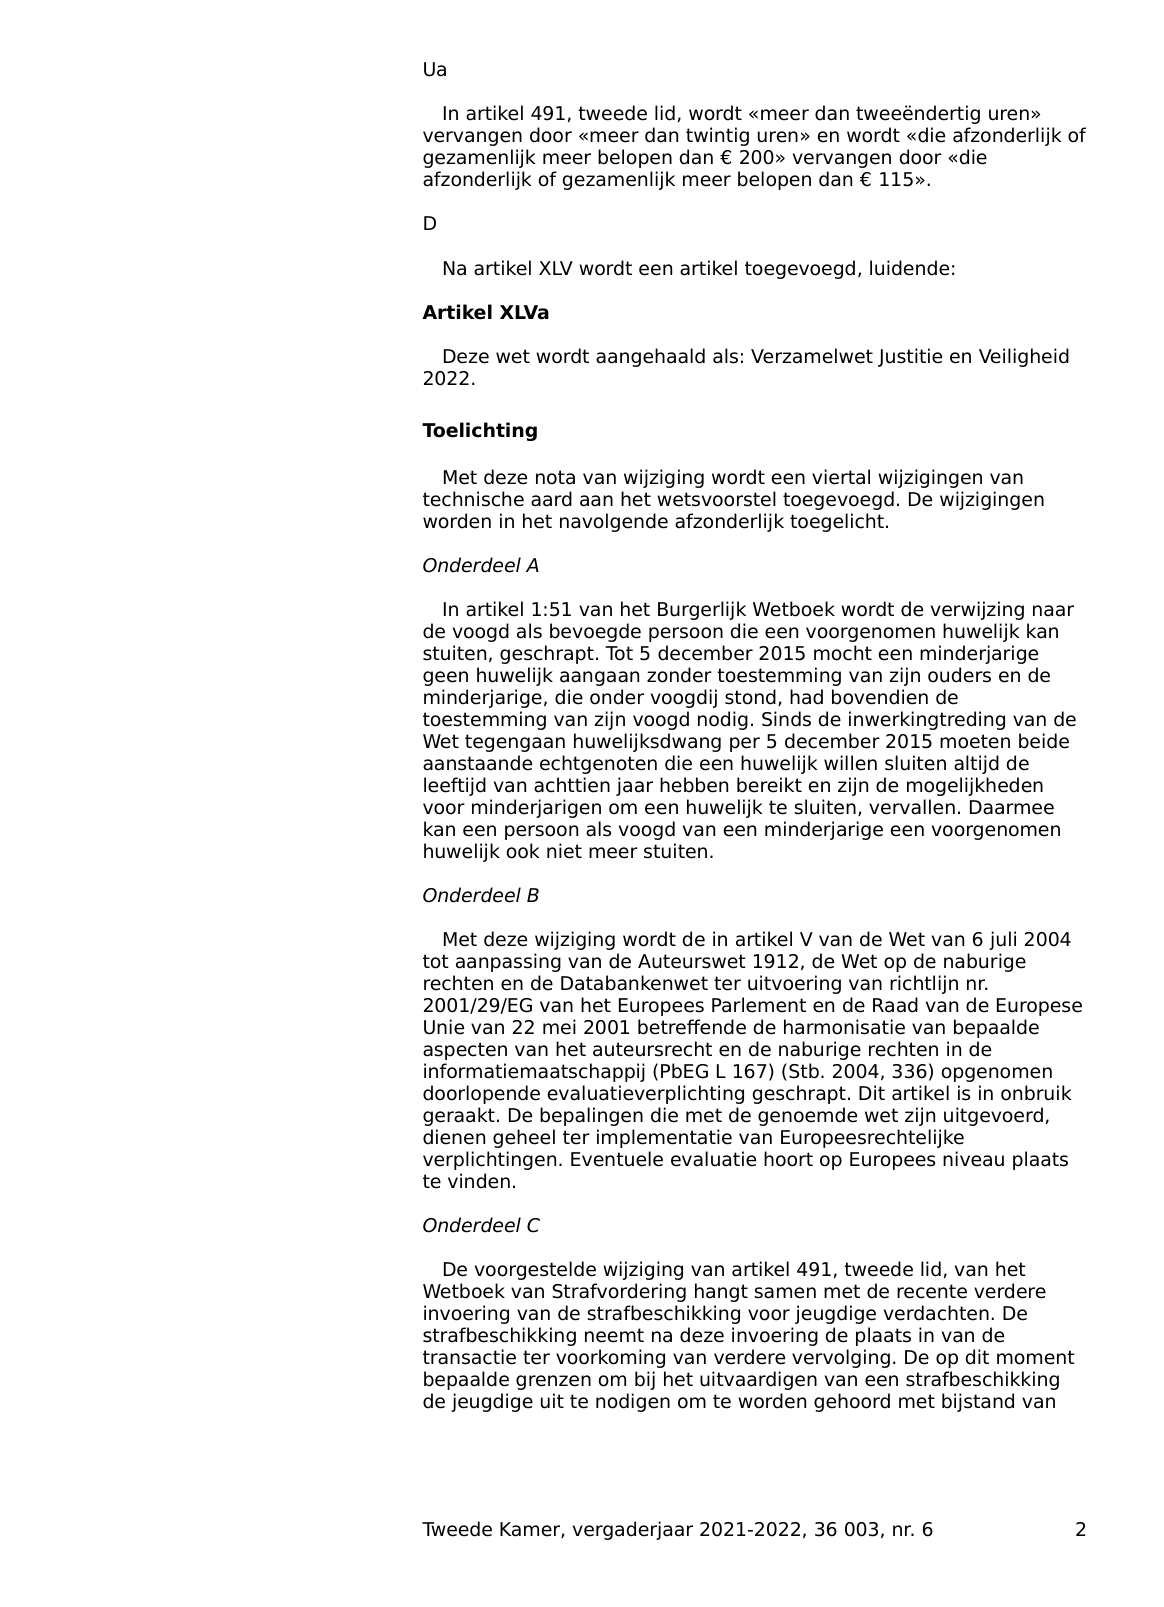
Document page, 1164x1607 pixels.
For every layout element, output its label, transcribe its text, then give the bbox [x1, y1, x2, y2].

text In artikel 1:51 van het Burgerlijk Wetboek wordt de verwijzing naar de voogd als bevoegde persoon die een voorgenomen huwelijk kan stuiten, geschrapt. Tot 5 december 2015 mocht een minderjarige geen huwelijk aangaan zonder toestemming van zijn ouders en de minderjarige, die onder voogdij stond, had bovendien de toestemming van zijn voogd nodig. Sinds de inwerkingtreding van de Wet tegengaan huwelijksdwang per 5 december 2015 moeten beide aanstaande echtgenoten die een huwelijk willen sluiten altijd de leeftijd van achttien jaar hebben bereikt en zijn de mogelijkheden voor minderjarigen om een huwelijk te sluiten, vervallen. Daarmee kan een persoon als voogd van een minderjarige een voorgenomen huwelijk ook niet meer stuiten. [422, 599, 1087, 863]
subtitle Onderdeel B [422, 885, 1087, 907]
text De voorgestelde wijziging van artikel 491, tweede lid, van het Wetboek van Strafvordering hangt samen met de recente verdere invoering van de strafbeschikking voor jeugdige verdachten. De strafbeschikking neemt na deze invoering de plaats in van de transactie ter voorkoming van verdere vervolging. De op dit moment bepaalde grenzen om bij het uitvaardigen van een strafbeschikking de jeugdige uit te nodigen om te worden gehoord met bijstand van [422, 1259, 1087, 1413]
text In artikel 491, tweede lid, wordt «meer dan tweeëndertig uren» vervangen door «meer dan twintig uren» en wordt «die afzonderlijk of gezamenlijk meer belopen dan € 200» vervangen door «die afzonderlijk of gezamenlijk meer belopen dan € 115». [422, 103, 1087, 191]
subtitle Onderdeel A [422, 555, 1087, 577]
subtitle Toelichting [422, 420, 1087, 442]
subtitle D [422, 213, 1087, 235]
text Na artikel XLV wordt een artikel toegevoegd, luidende: [422, 257, 1087, 279]
text Met deze wijziging wordt de in artikel V van de Wet van 6 juli 2004 tot aanpassing van de Auteurswet 1912, de Wet op de naburige rechten en de Databankenwet ter uitvoering van richtlijn nr. 2001/29/EG van het Europees Parlement en de Raad van de Europese Unie van 22 mei 2001 betreffende de harmonisatie van bepaalde aspecten van het auteursrecht en de naburige rechten in de informatiemaatschappij (PbEG L 167) (Stb. 2004, 336) opgenomen doorlopende evaluatieverplichting geschrapt. Dit artikel is in onbruik geraakt. De bepalingen die met de genoemde wet zijn uitgevoerd, dienen geheel ter implementatie van Europeesrechtelijke verplichtingen. Eventuele evaluatie hoort op Europees niveau plaats te vinden. [422, 929, 1087, 1193]
subtitle Artikel XLVa [422, 302, 1087, 324]
text Met deze nota van wijziging wordt een viertal wijzigingen van technische aard aan het wetsvoorstel toegevoegd. De wijzigingen worden in het navolgende afzonderlijk toegelicht. [422, 467, 1087, 533]
text Deze wet wordt aangehaald als: Verzamelwet Justitie en Veiligheid 2022. [422, 346, 1087, 390]
subtitle Onderdeel C [422, 1215, 1087, 1237]
subtitle Ua [422, 59, 1087, 81]
